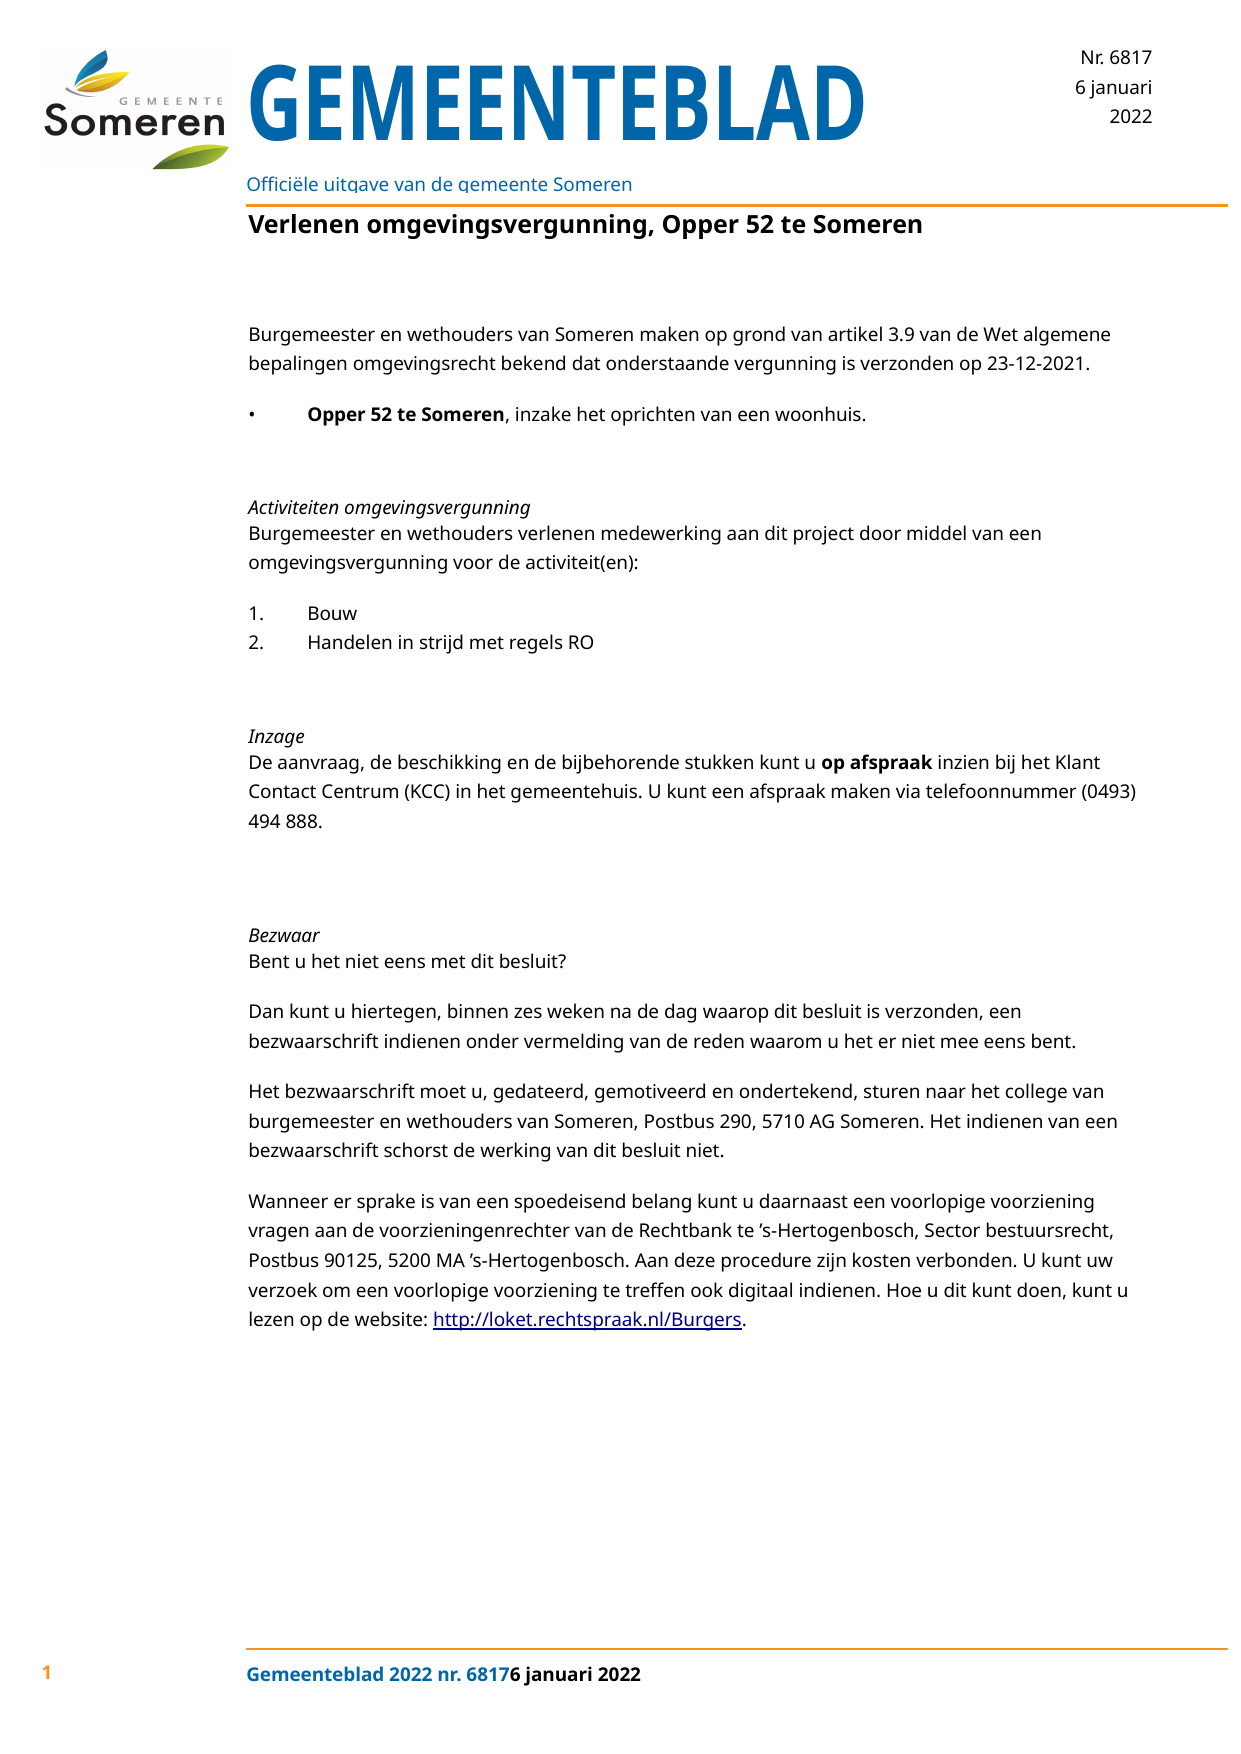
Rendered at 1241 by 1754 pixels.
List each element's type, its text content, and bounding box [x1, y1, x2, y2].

text Burgemeester en wethouders van Someren maken op grond van artikel 3.9 van de Wet algemene bepalingen omgevingsrecht bekend dat onderstaande vergunning is verzonden op 23-12-2021. [248, 321, 1152, 376]
text Activiteiten omgevingsvergunning [248, 494, 1152, 520]
text Bent u het niet eens met dit besluit? [248, 948, 1152, 974]
text Wanneer er sprake is van een spoedeisend belang kunt u daarnaast een voorlopige voorziening vragen aan de voorzieningenrechter van de Rechtbank te ’s-Hertogenbosch, Sector bestuursrecht, Postbus 90125, 5200 MA ’s-Hertogenbosch. Aan deze procedure zijn kosten verbonden. U kunt uw verzoek om een voorlopige voorziening te treffen ook digitaal indienen. Hoe u dit kunt doen, kunt u lezen op de website: http://loket.rechtspraak.nl/Burgers. [248, 1188, 1152, 1332]
text Verlenen omgevingsvergunning, Opper 52 te Someren [248, 207, 1152, 241]
text Dan kunt u hiertegen, binnen zes weken na de dag waarop dit besluit is verzonden, een bezwaarschrift indienen onder vermelding van de reden waarom u het er niet mee eens bent. [248, 998, 1152, 1054]
text Bezwaar [248, 922, 1152, 948]
list Handelen in strijd met regels RO [248, 629, 1152, 655]
text De aanvraag, de beschikking en de bijbehorende stukken kunt u op afspraak inzien bij het Klant Contact Centrum (KCC) in het gemeentehuis. U kunt een afspraak maken via telefoonnummer (0493) 494 888. [248, 749, 1152, 834]
text Inzage [248, 723, 1152, 749]
list Bouw [248, 600, 1152, 626]
text Burgemeester en wethouders verlenen medewerking aan dit project door middel van een omgevingsvergunning voor de activiteit(en): [248, 520, 1152, 575]
picture [41, 47, 231, 172]
text Het bezwaarschrift moet u, gedateerd, gemotiveerd en ondertekend, sturen naar het college van burgemeester en wethouders van Someren, Postbus 290, 5710 AG Someren. Het indienen van een bezwaarschrift schorst de werking van dit besluit niet. [248, 1078, 1152, 1163]
list Opper 52 te Someren, inzake het oprichten van een woonhuis. [248, 401, 1152, 426]
